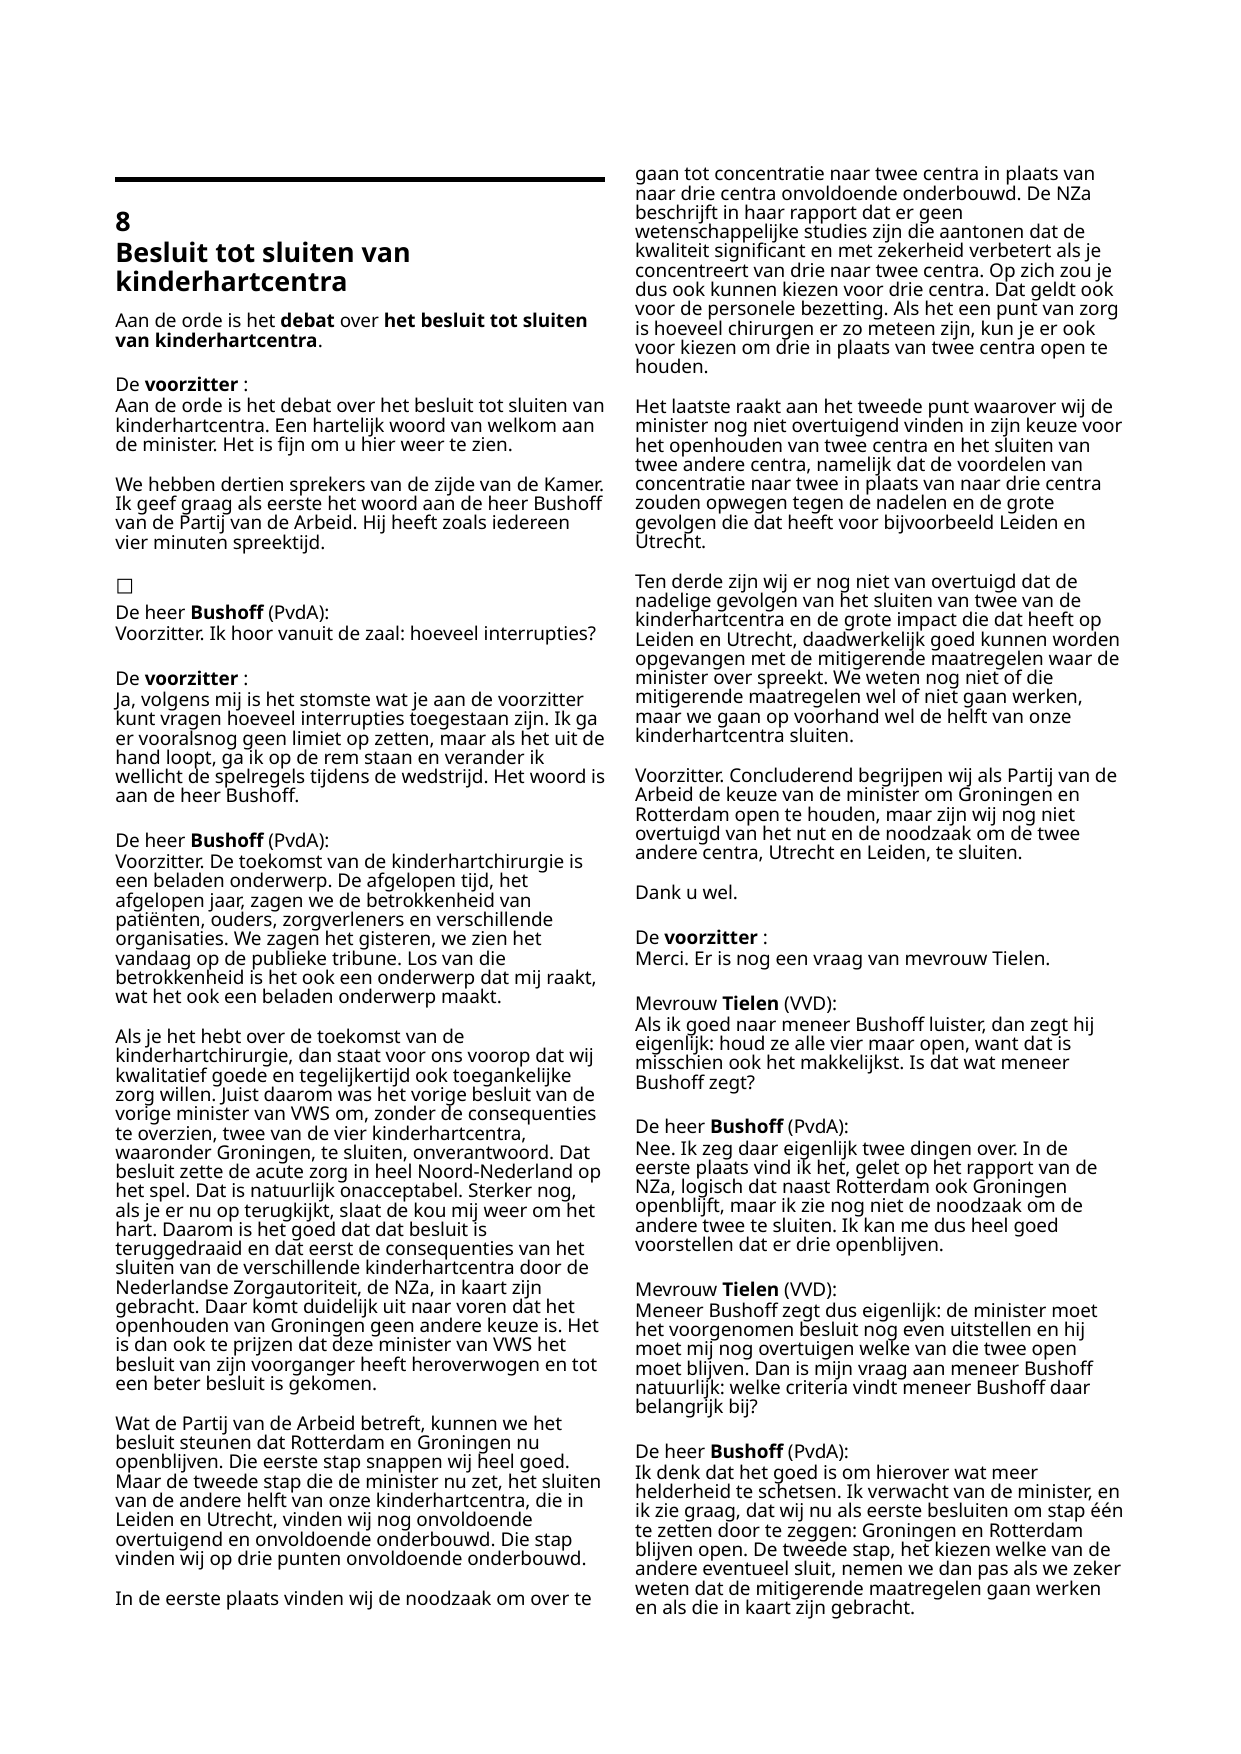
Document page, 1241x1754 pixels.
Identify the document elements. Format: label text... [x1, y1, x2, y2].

text Aan de orde is het debat over het besluit tot sluiten van kinderhartcentra. Een hartelijk woord van welkom aan de minister. Het is fijn om u hier weer te zien. [115, 397, 605, 455]
text De heer Bushoff (PvdA): [115, 827, 605, 853]
text Mevrouw Tielen (VVD): [635, 1276, 1125, 1302]
text De voorzitter : [115, 665, 605, 691]
text De voorzitter : [115, 372, 605, 397]
text ⬜ [115, 574, 605, 599]
text Voorzitter. De toekomst van de kinderhartchirurgie is een beladen onderwerp. De afgelopen tijd, het afgelopen jaar, zagen we de betrokkenheid van patiënten, ouders, zorgverleners en verschillende organisaties. We zagen het gisteren, we zien het vandaag op de publieke tribune. Los van die betrokkenheid is het ook een onderwerp dat mij raakt, wat het ook een beladen onderwerp maakt. [115, 853, 605, 1007]
text Meneer Bushoff zegt dus eigenlijk: de minister moet het voorgenomen besluit nog even uitstellen en hij moet mij nog overtuigen welke van die twee open moet blijven. Dan is mijn vraag aan meneer Bushoff natuurlijk: welke criteria vindt meneer Bushoff daar belangrijk bij? [635, 1302, 1125, 1417]
text Voorzitter. Ik hoor vanuit de zaal: hoeveel interrupties? [115, 625, 605, 644]
text Besluit tot sluiten van kinderhartcentra [115, 239, 605, 312]
text Wat de Partij van de Arbeid betreft, kunnen we het besluit steunen dat Rotterdam en Groningen nu openblijven. Die eerste stap snappen wij heel goed. Maar de tweede stap die de minister nu zet, het sluiten van de andere helft van onze kinderhartcentra, die in Leiden en Utrecht, vinden wij nog onvoldoende overtuigend en onvoldoende onderbouwd. Die stap vinden wij op drie punten onvoldoende onderbouwd. [115, 1415, 605, 1569]
text Als ik goed naar meneer Bushoff luister, dan zegt hij eigenlijk: houd ze alle vier maar open, want dat is misschien ook het makkelijkst. Is dat wat meneer Bushoff zegt? [635, 1016, 1125, 1093]
text Ten derde zijn wij er nog niet van overtuigd dat de nadelige gevolgen van het sluiten van twee van de kinderhartcentra en de grote impact die dat heeft op Leiden en Utrecht, daadwerkelijk goed kunnen worden opgevangen met de mitigerende maatregelen waar de minister over spreekt. We weten nog niet of die mitigerende maatregelen wel of niet gaan werken, maar we gaan op voorhand wel de helft van onze kinderhartcentra sluiten. [635, 573, 1125, 746]
text De voorzitter : [635, 924, 1125, 950]
text Merci. Er is nog een vraag van mevrouw Tielen. [635, 950, 1125, 969]
text Als je het hebt over de toekomst van de kinderhartchirurgie, dan staat voor ons voorop dat wij kwalitatief goede en tegelijkertijd ook toegankelijke zorg willen. Juist daarom was het vorige besluit van de vorige minister van VWS om, zonder de consequenties te overzien, twee van de vier kinderhartcentra, waaronder Groningen, te sluiten, onverantwoord. Dat besluit zette de acute zorg in heel Noord-Nederland op het spel. Dat is natuurlijk onacceptabel. Sterker nog, als je er nu op terugkijkt, slaat de kou mij weer om het hart. Daarom is het goed dat dat besluit is teruggedraaid en dat eerst de consequenties van het sluiten van de verschillende kinderhartcentra door de Nederlandse Zorgautoriteit, de NZa, in kaart zijn gebracht. Daar komt duidelijk uit naar voren dat het openhouden van Groningen geen andere keuze is. Het is dan ook te prijzen dat deze minister van VWS het besluit van zijn voorganger heeft heroverwogen en tot een beter besluit is gekomen. [115, 1028, 605, 1394]
text De heer Bushoff (PvdA): [635, 1114, 1125, 1139]
text Ja, volgens mij is het stomste wat je aan de voorzitter kunt vragen hoeveel interrupties toegestaan zijn. Ik ga er vooralsnog geen limiet op zetten, maar als het uit de hand loopt, ga ik op de rem staan en verander ik wellicht de spelregels tijdens de wedstrijd. Het woord is aan de heer Bushoff. [115, 691, 605, 807]
text Dank u wel. [635, 884, 1125, 903]
text gaan tot concentratie naar twee centra in plaats van naar drie centra onvoldoende onderbouwd. De NZa beschrijft in haar rapport dat er geen wetenschappelijke studies zijn die aantonen dat de kwaliteit significant en met zekerheid verbetert als je concentreert van drie naar twee centra. Op zich zou je dus ook kunnen kiezen voor drie centra. Dat geldt ook voor de personele bezetting. Als het een punt van zorg is hoeveel chirurgen er zo meteen zijn, kun je er ook voor kiezen om drie in plaats van twee centra open te houden. [635, 165, 1125, 377]
text Mevrouw Tielen (VVD): [635, 990, 1125, 1016]
text Aan de orde is het debat over het besluit tot sluiten van kinderhartcentra. [115, 312, 605, 351]
text In de eerste plaats vinden wij de noodzaak om over te [115, 1590, 605, 1609]
text 8 [115, 203, 605, 239]
text De heer Bushoff (PvdA): [635, 1438, 1125, 1464]
text Ik denk dat het goed is om hierover wat meer helderheid te schetsen. Ik verwacht van de minister, en ik zie graag, dat wij nu als eerste besluiten om stap één te zetten door te zeggen: Groningen en Rotterdam blijven open. De tweede stap, het kiezen welke van de andere eventueel sluit, nemen we dan pas als we zeker weten dat de mitigerende maatregelen gaan werken en als die in kaart zijn gebracht. [635, 1464, 1125, 1618]
text Nee. Ik zeg daar eigenlijk twee dingen over. In de eerste plaats vind ik het, gelet op het rapport van de NZa, logisch dat naast Rotterdam ook Groningen openblijft, maar ik zie nog niet de noodzaak om de andere twee te sluiten. Ik kan me dus heel goed voorstellen dat er drie openblijven. [635, 1139, 1125, 1255]
text We hebben dertien sprekers van de zijde van de Kamer. Ik geef graag als eerste het woord aan de heer Bushoff van de Partij van de Arbeid. Hij heeft zoals iedereen vier minuten spreektijd. [115, 476, 605, 553]
text Het laatste raakt aan het tweede punt waarover wij de minister nog niet overtuigend vinden in zijn keuze voor het openhouden van twee centra en het sluiten van twee andere centra, namelijk dat de voordelen van concentratie naar twee in plaats van naar drie centra zouden opwegen tegen de nadelen en de grote gevolgen die dat heeft voor bijvoorbeeld Leiden en Utrecht. [635, 398, 1125, 552]
text Voorzitter. Concluderend begrijpen wij als Partij van de Arbeid de keuze van de minister om Groningen en Rotterdam open te houden, maar zijn wij nog niet overtuigd van het nut en de noodzaak om de twee andere centra, Utrecht en Leiden, te sluiten. [635, 767, 1125, 863]
text De heer Bushoff (PvdA): [115, 599, 605, 625]
